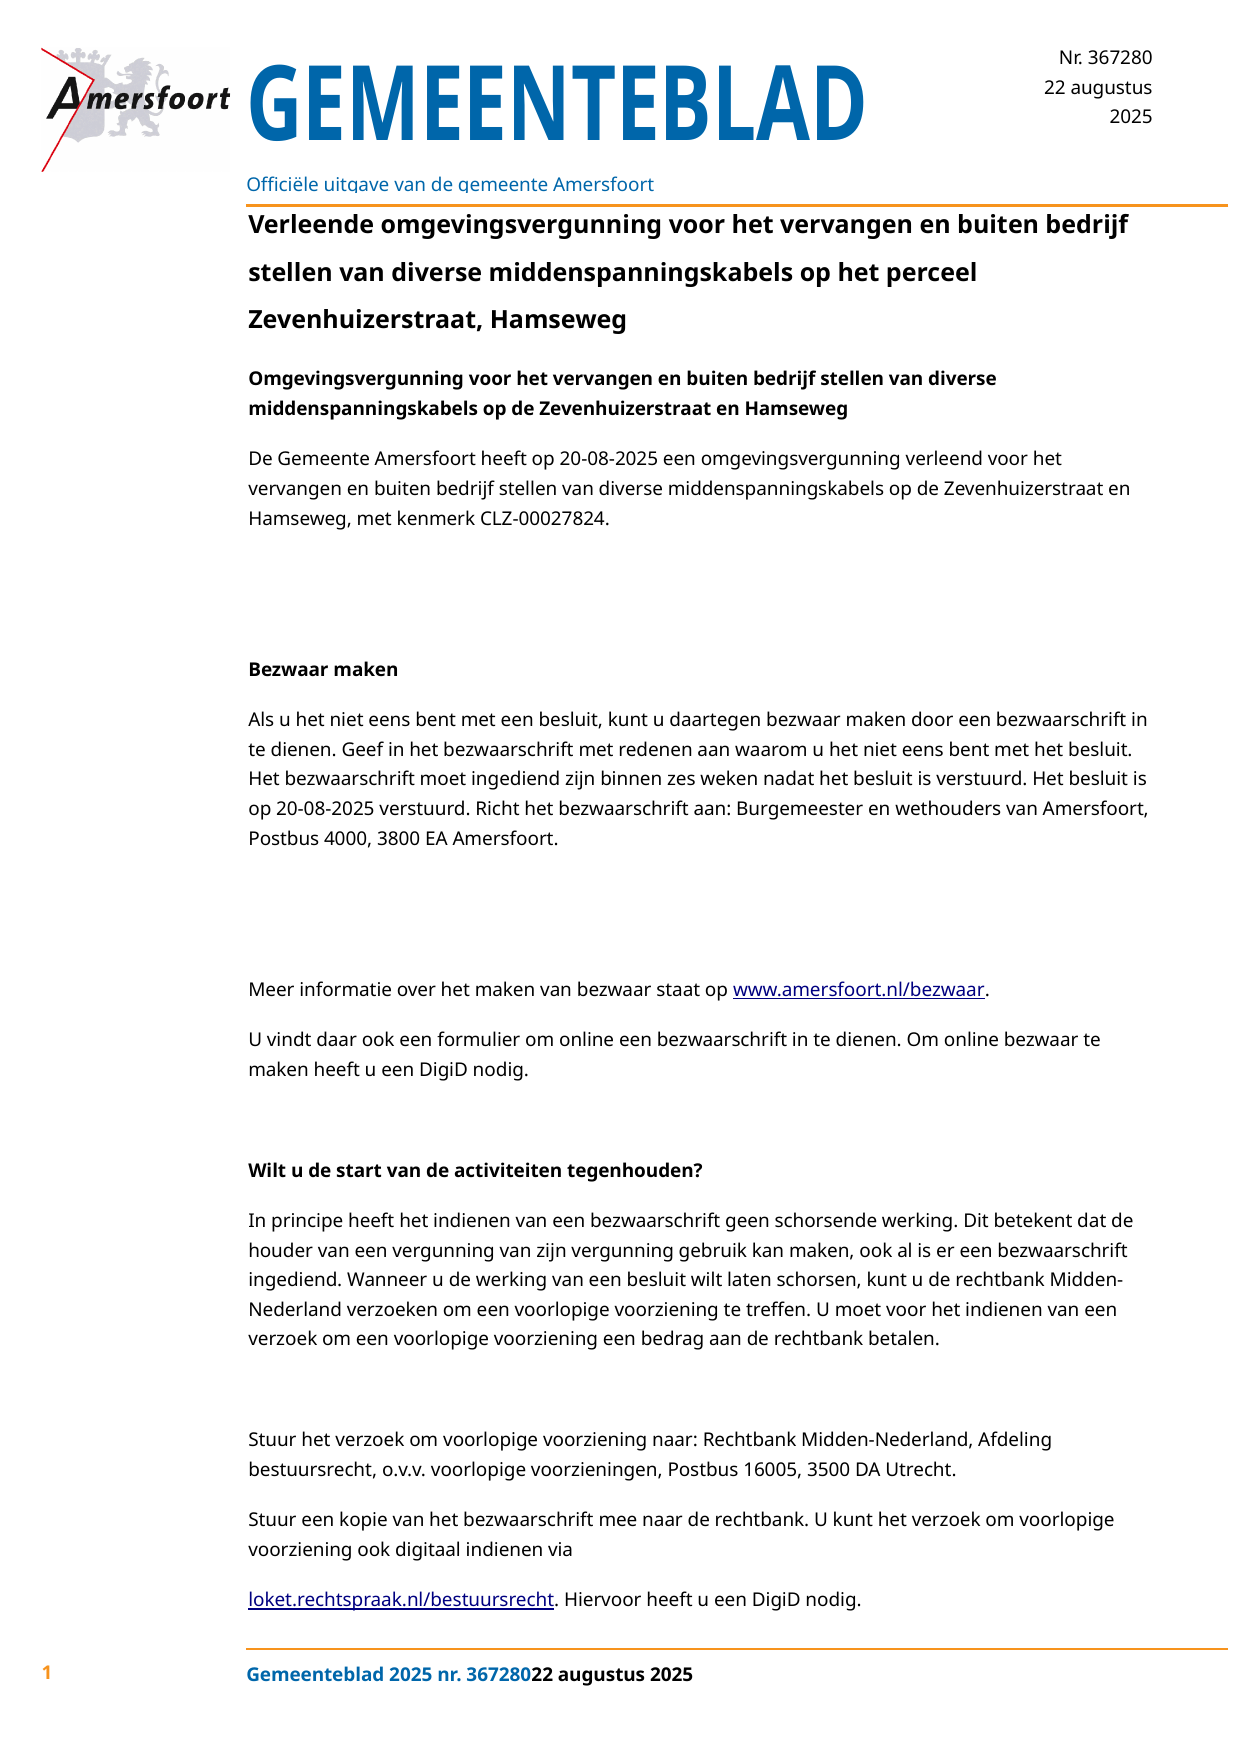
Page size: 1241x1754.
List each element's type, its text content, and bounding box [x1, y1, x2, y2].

picture [41, 47, 231, 172]
text Wilt u de start van de activiteiten tegenhouden? [248, 1157, 1152, 1182]
text Stuur een kopie van het bezwaarschrift mee naar de rechtbank. U kunt het verzoek om voorlopige voorziening ook digitaal indienen via [248, 1506, 1152, 1562]
text In principe heeft het indienen van een bezwaarschrift geen schorsende werking. Dit betekent dat de houder van een vergunning van zijn vergunning gebruik kan maken, ook al is er een bezwaarschrift ingediend. Wanneer u de werking van een besluit wilt laten schorsen, kunt u de rechtbank Midden-Nederland verzoeken om een voorlopige voorziening te treffen. U moet voor het indienen van een verzoek om een voorlopige voorziening een bedrag aan de rechtbank betalen. [248, 1207, 1152, 1351]
text Stuur het verzoek om voorlopige voorziening naar: Rechtbank Midden-Nederland, Afdeling bestuursrecht, o.v.v. voorlopige voorzieningen, Postbus 16005, 3500 DA Utrecht. [248, 1426, 1152, 1482]
text Als u het niet eens bent met een besluit, kunt u daartegen bezwaar maken door een bezwaarschrift in te dienen. Geef in het bezwaarschrift met redenen aan waarom u het niet eens bent met het besluit. Het bezwaarschrift moet ingediend zijn binnen zes weken nadat het besluit is verstuurd. Het besluit is op 20-08-2025 verstuurd. Richt het bezwaarschrift aan: Burgemeester en wethouders van Amersfoort, Postbus 4000, 3800 EA Amersfoort. [248, 706, 1152, 850]
text Bezwaar maken [248, 656, 1152, 682]
text Verleende omgevingsvergunning voor het vervangen en buiten bedrijf stellen van diverse middenspanningskabels op het perceel Zevenhuizerstraat, Hamseweg [248, 207, 1152, 336]
text loket.rechtspraak.nl/bestuursrecht. Hiervoor heeft u een DigiD nodig. [248, 1586, 1152, 1612]
text De Gemeente Amersfoort heeft op 20-08-2025 een omgevingsvergunning verleend voor het vervangen en buiten bedrijf stellen van diverse middenspanningskabels op de Zevenhuizerstraat en Hamseweg, met kenmerk CLZ-00027824. [248, 446, 1152, 530]
text Omgevingsvergunning voor het vervangen en buiten bedrijf stellen van diverse middenspanningskabels op de Zevenhuizerstraat en Hamseweg [248, 366, 1152, 421]
text Meer informatie over het maken van bezwaar staat op www.amersfoort.nl/bezwaar. [248, 976, 1152, 1002]
text U vindt daar ook een formulier om online een bezwaarschrift in te dienen. Om online bezwaar te maken heeft u een DigiD nodig. [248, 1026, 1152, 1082]
